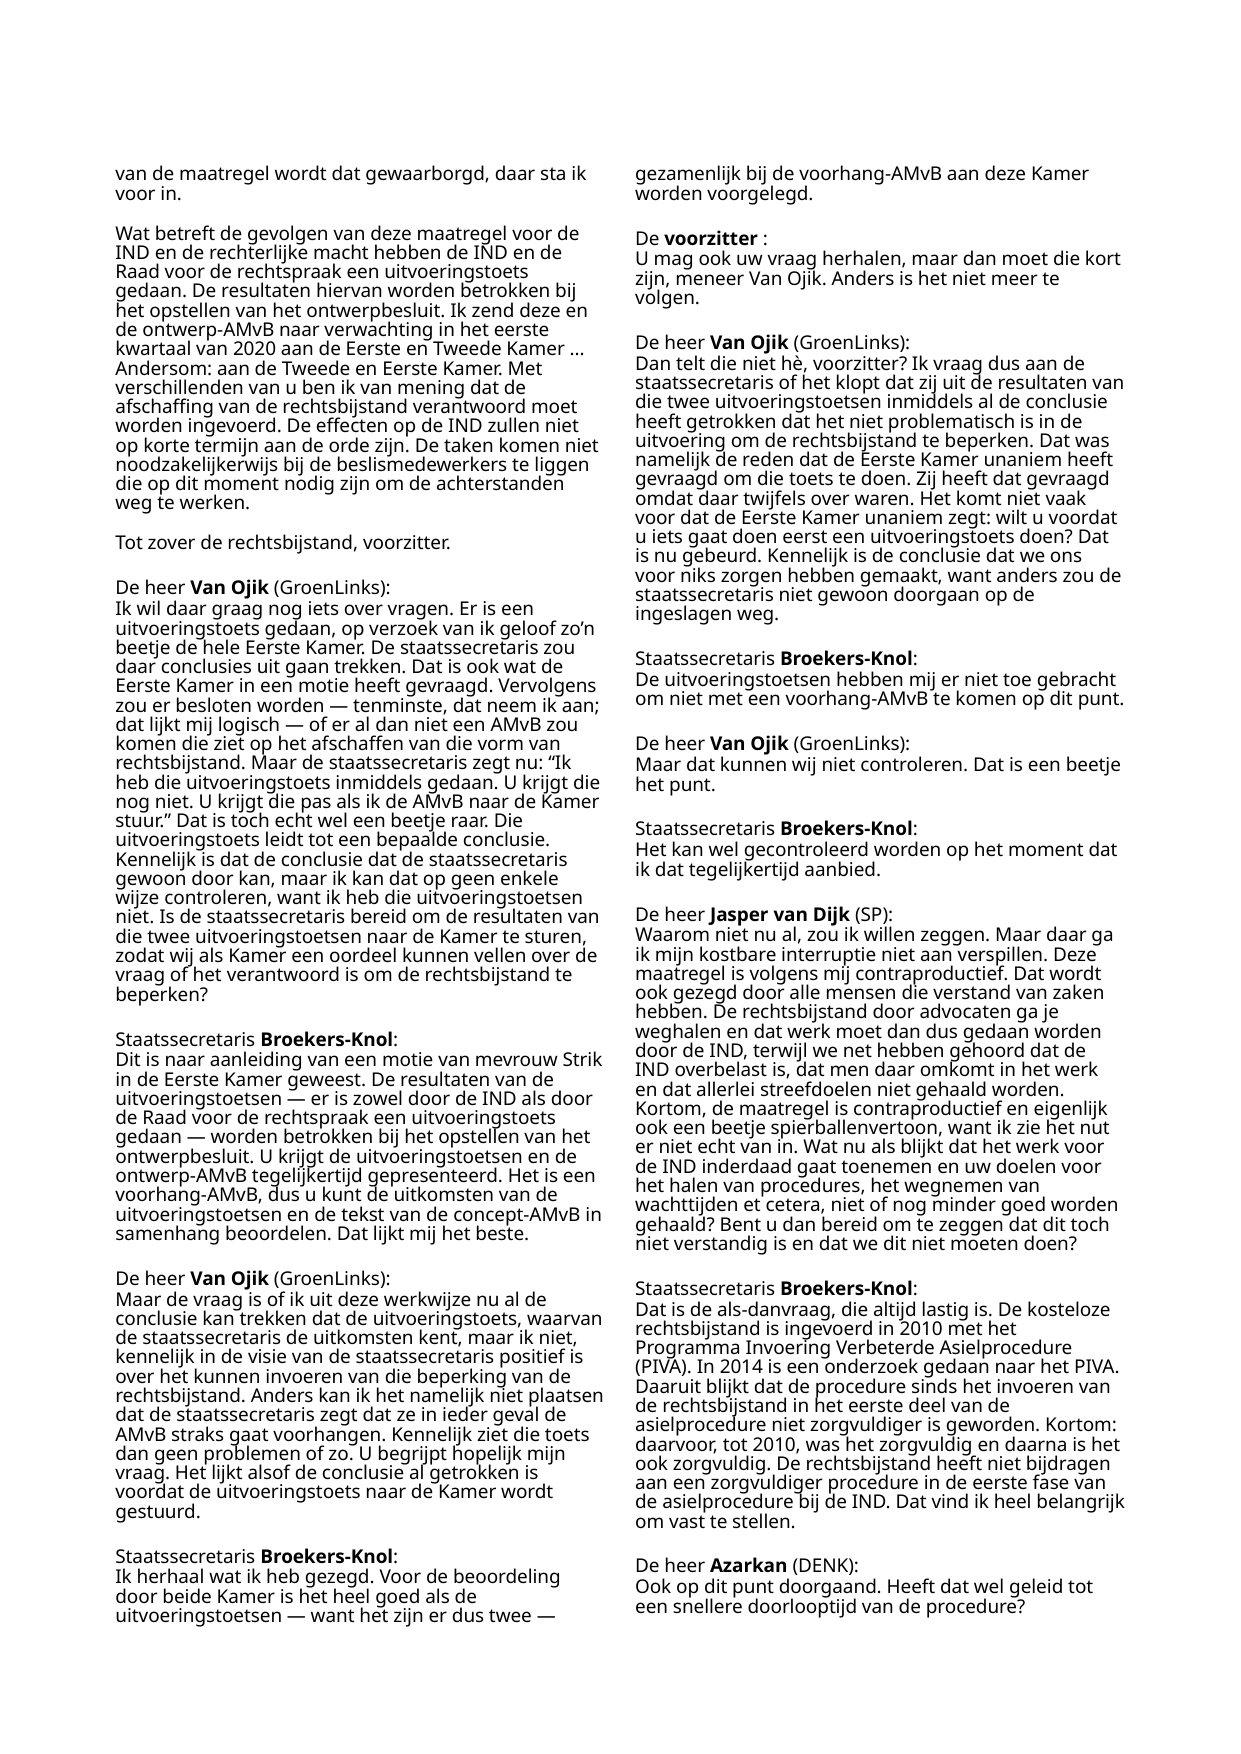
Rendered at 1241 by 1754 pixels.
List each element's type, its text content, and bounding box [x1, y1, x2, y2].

text De heer Jasper van Dijk (SP): [635, 901, 1125, 926]
text Dit is naar aanleiding van een motie van mevrouw Strik in de Eerste Kamer geweest. De resultaten van de uitvoeringstoetsen — er is zowel door de IND als door de Raad voor de rechtspraak een uitvoeringstoets gedaan — worden betrokken bij het opstellen van het ontwerpbesluit. U krijgt de uitvoeringstoetsen en de ontwerp-AMvB tegelijkertijd gepresenteerd. Het is een voorhang-AMvB, dus u kunt de uitkomsten van de uitvoeringstoetsen en de tekst van de concept-AMvB in samenhang beoordelen. Dat lijkt mij het beste. [115, 1051, 605, 1244]
text De heer Van Ojik (GroenLinks): [635, 329, 1125, 355]
text De heer Van Ojik (GroenLinks): [635, 731, 1125, 756]
text U mag ook uw vraag herhalen, maar dan moet die kort zijn, meneer Van Ojik. Anders is het niet meer te volgen. [635, 250, 1125, 308]
text Ik herhaal wat ik heb gezegd. Voor de beoordeling door beide Kamer is het heel goed als de uitvoeringstoetsen — want het zijn er dus twee — [115, 1568, 605, 1626]
text Het kan wel gecontroleerd worden op het moment dat ik dat tegelijkertijd aanbied. [635, 841, 1125, 880]
text De heer Azarkan (DENK): [635, 1553, 1125, 1578]
text gezamenlijk bij de voorhang-AMvB aan deze Kamer worden voorgelegd. [635, 165, 1125, 204]
text Dat is de als-danvraag, die altijd lastig is. De kosteloze rechtsbijstand is ingevoerd in 2010 met het Programma Invoering Verbeterde Asielprocedure (PIVA). In 2014 is een onderzoek gedaan naar het PIVA. Daaruit blijkt dat de procedure sinds het invoeren van de rechtsbijstand in het eerste deel van de asielprocedure niet zorgvuldiger is geworden. Kortom: daarvoor, tot 2010, was het zorgvuldig en daarna is het ook zorgvuldig. De rechtsbijstand heeft niet bijdragen aan een zorgvuldiger procedure in de eerste fase van de asielprocedure bij de IND. Dat vind ik heel belangrijk om vast te stellen. [635, 1301, 1125, 1532]
text Staatssecretaris Broekers-Knol: [635, 816, 1125, 841]
text van de maatregel wordt dat gewaarborgd, daar sta ik voor in. [115, 165, 605, 204]
text Staatssecretaris Broekers-Knol: [115, 1026, 605, 1051]
text Ik wil daar graag nog iets over vragen. Er is een uitvoeringstoets gedaan, op verzoek van ik geloof zo’n beetje de hele Eerste Kamer. De staatssecretaris zou daar conclusies uit gaan trekken. Dat is ook wat de Eerste Kamer in een motie heeft gevraagd. Vervolgens zou er besloten worden — tenminste, dat neem ik aan; dat lijkt mij logisch — of er al dan niet een AMvB zou komen die ziet op het afschaffen van die vorm van rechtsbijstand. Maar de staatssecretaris zegt nu: “Ik heb die uitvoeringstoets inmiddels gedaan. U krijgt die nog niet. U krijgt die pas als ik de AMvB naar de Kamer stuur.” Dat is toch echt wel een beetje raar. Die uitvoeringstoets leidt tot een bepaalde conclusie. Kennelijk is dat de conclusie dat de staatssecretaris gewoon door kan, maar ik kan dat op geen enkele wijze controleren, want ik heb die uitvoeringstoetsen niet. Is de staatssecretaris bereid om de resultaten van die twee uitvoeringstoetsen naar de Kamer te sturen, zodat wij als Kamer een oordeel kunnen vellen over de vraag of het verantwoord is om de rechtsbijstand te beperken? [115, 600, 605, 1005]
text Dan telt die niet hè, voorzitter? Ik vraag dus aan de staatssecretaris of het klopt dat zij uit de resultaten van die twee uitvoeringstoetsen inmiddels al de conclusie heeft getrokken dat het niet problematisch is in de uitvoering om de rechtsbijstand te beperken. Dat was namelijk de reden dat de Eerste Kamer unaniem heeft gevraagd om die toets te doen. Zij heeft dat gevraagd omdat daar twijfels over waren. Het komt niet vaak voor dat de Eerste Kamer unaniem zegt: wilt u voordat u iets gaat doen eerst een uitvoeringstoets doen? Dat is nu gebeurd. Kennelijk is de conclusie dat we ons voor niks zorgen hebben gemaakt, want anders zou de staatssecretaris niet gewoon doorgaan op de ingeslagen weg. [635, 355, 1125, 624]
text De heer Van Ojik (GroenLinks): [115, 1265, 605, 1291]
text Staatssecretaris Broekers-Knol: [635, 1275, 1125, 1301]
text Maar de vraag is of ik uit deze werkwijze nu al de conclusie kan trekken dat de uitvoeringstoets, waarvan de staatssecretaris de uitkomsten kent, maar ik niet, kennelijk in de visie van de staatssecretaris positief is over het kunnen invoeren van die beperking van de rechtsbijstand. Anders kan ik het namelijk niet plaatsen dat de staatssecretaris zegt dat ze in ieder geval de AMvB straks gaat voorhangen. Kennelijk ziet die toets dan geen problemen of zo. U begrijpt hopelijk mijn vraag. Het lijkt alsof de conclusie al getrokken is voordat de uitvoeringstoets naar de Kamer wordt gestuurd. [115, 1291, 605, 1522]
text Waarom niet nu al, zou ik willen zeggen. Maar daar ga ik mijn kostbare interruptie niet aan verspillen. Deze maatregel is volgens mij contraproductief. Dat wordt ook gezegd door alle mensen die verstand van zaken hebben. De rechtsbijstand door advocaten ga je weghalen en dat werk moet dan dus gedaan worden door de IND, terwijl we net hebben gehoord dat de IND overbelast is, dat men daar omkomt in het werk en dat allerlei streefdoelen niet gehaald worden. Kortom, de maatregel is contraproductief en eigenlijk ook een beetje spierballenvertoon, want ik zie het nut er niet echt van in. Wat nu als blijkt dat het werk voor de IND inderdaad gaat toenemen en uw doelen voor het halen van procedures, het wegnemen van wachttijden et cetera, niet of nog minder goed worden gehaald? Bent u dan bereid om te zeggen dat dit toch niet verstandig is en dat we dit niet moeten doen? [635, 926, 1125, 1254]
text De heer Van Ojik (GroenLinks): [115, 574, 605, 600]
text De voorzitter : [635, 225, 1125, 250]
text Tot zover de rechtsbijstand, voorzitter. [115, 534, 605, 554]
text Ook op dit punt doorgaand. Heeft dat wel geleid tot een snellere doorlooptijd van de procedure? [635, 1578, 1125, 1617]
text De uitvoeringstoetsen hebben mij er niet toe gebracht om niet met een voorhang-AMvB te komen op dit punt. [635, 671, 1125, 710]
text Staatssecretaris Broekers-Knol: [635, 645, 1125, 671]
text Wat betreft de gevolgen van deze maatregel voor de IND en de rechterlijke macht hebben de IND en de Raad voor de rechtspraak een uitvoeringstoets gedaan. De resultaten hiervan worden betrokken bij het opstellen van het ontwerpbesluit. Ik zend deze en de ontwerp-AMvB naar verwachting in het eerste kwartaal van 2020 aan de Eerste en Tweede Kamer ... Andersom: aan de Tweede en Eerste Kamer. Met verschillenden van u ben ik van mening dat de afschaffing van de rechtsbijstand verantwoord moet worden ingevoerd. De effecten op de IND zullen niet op korte termijn aan de orde zijn. De taken komen niet noodzakelijkerwijs bij de beslismedewerkers te liggen die op dit moment nodig zijn om de achterstanden weg te werken. [115, 224, 605, 514]
text Staatssecretaris Broekers-Knol: [115, 1543, 605, 1568]
text Maar dat kunnen wij niet controleren. Dat is een beetje het punt. [635, 756, 1125, 795]
